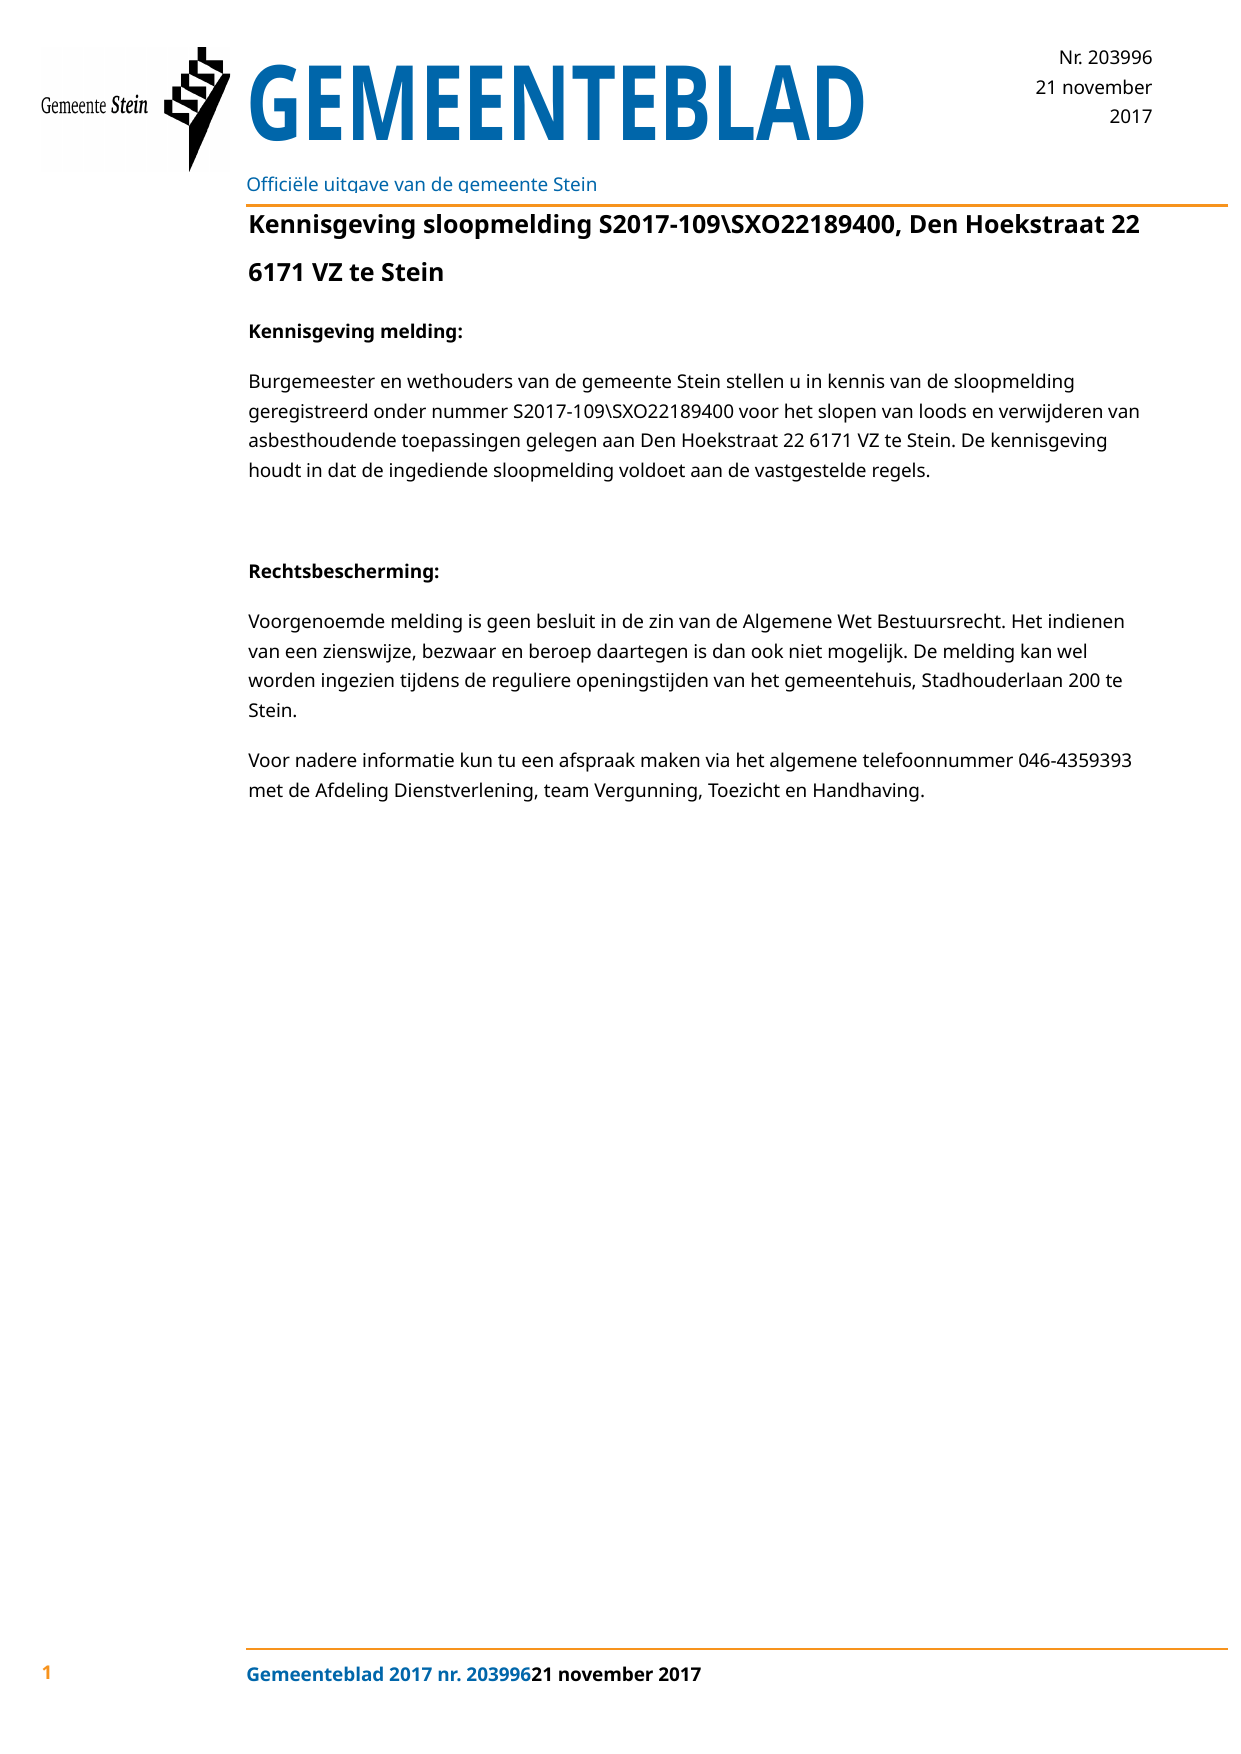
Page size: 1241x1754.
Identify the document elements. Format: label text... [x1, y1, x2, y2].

text Rechtsbescherming: [248, 558, 1152, 584]
text Kennisgeving melding: [248, 318, 1152, 344]
text Kennisgeving sloopmelding S2017-109\SXO22189400, Den Hoekstraat 22 6171 VZ te Stein [248, 207, 1152, 288]
picture [41, 47, 231, 172]
text Voorgenoemde melding is geen besluit in de zin van de Algemene Wet Bestuursrecht. Het indienen van een zienswijze, bezwaar en beroep daartegen is dan ook niet mogelijk. De melding kan wel worden ingezien tijdens de reguliere openingstijden van het gemeentehuis, Stadhouderlaan 200 te Stein. [248, 608, 1152, 723]
text Voor nadere informatie kun tu een afspraak maken via het algemene telefoonnummer 046-4359393 met de Afdeling Dienstverlening, team Vergunning, Toezicht en Handhaving. [248, 747, 1152, 803]
text Burgemeester en wethouders van de gemeente Stein stellen u in kennis van de sloopmelding geregistreerd onder nummer S2017-109\SXO22189400 voor het slopen van loods en verwijderen van asbesthoudende toepassingen gelegen aan Den Hoekstraat 22 6171 VZ te Stein. De kennisgeving houdt in dat de ingediende sloopmelding voldoet aan de vastgestelde regels. [248, 368, 1152, 483]
